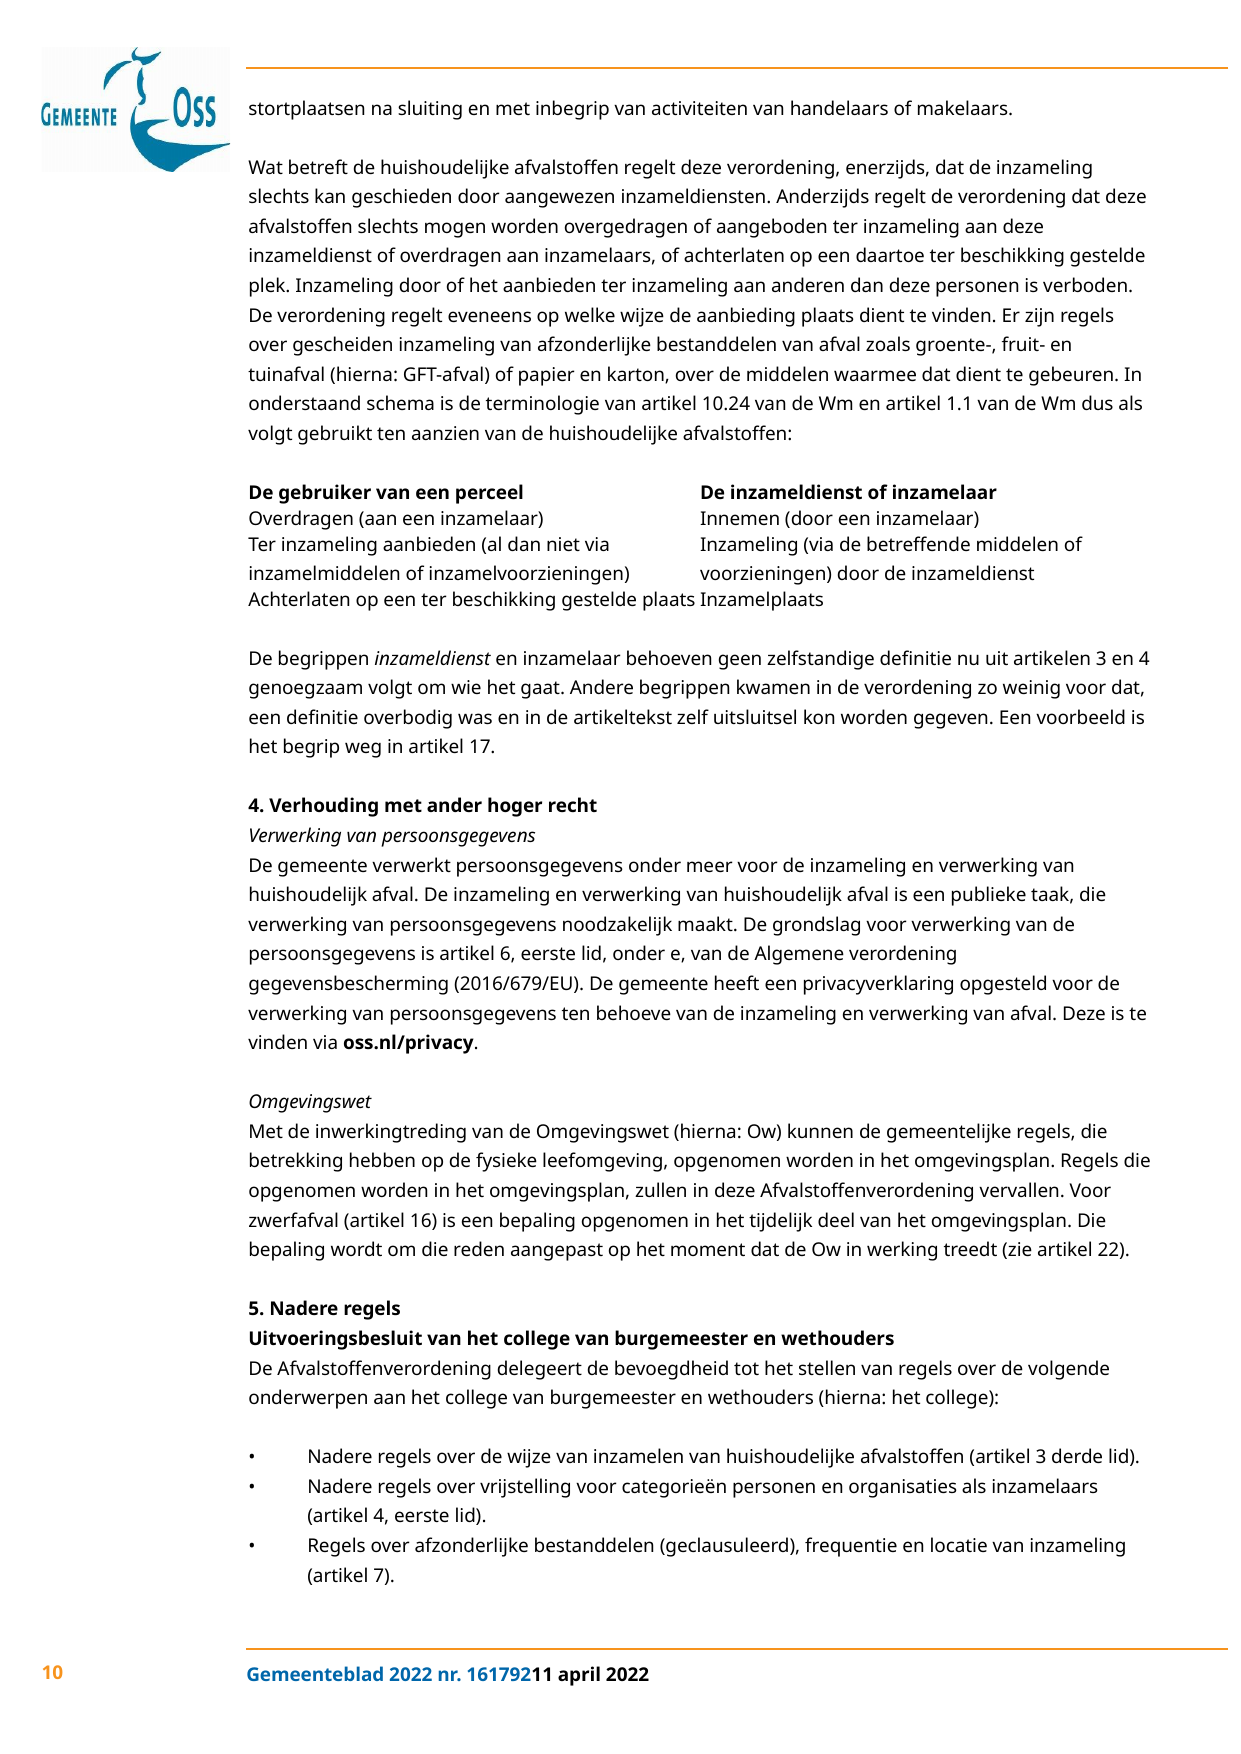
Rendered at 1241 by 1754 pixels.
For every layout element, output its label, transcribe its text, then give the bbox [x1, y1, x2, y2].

table_header De gebruiker van een perceel [248, 480, 700, 505]
table_cell Inzamelplaats [700, 586, 1152, 612]
list Nadere regels over vrijstelling voor categorieën personen en organisaties als inzamelaars (artikel 4, eerste lid). [248, 1473, 1152, 1528]
text De gemeente verwerkt persoonsgegevens onder meer voor de inzameling en verwerking van huishoudelijk afval. De inzameling en verwerking van huishoudelijk afval is een publieke taak, die verwerking van persoonsgegevens noodzakelijk maakt. De grondslag voor verwerking van de persoonsgegevens is artikel 6, eerste lid, onder e, van de Algemene verordening gegevensbescherming (2016/679/EU). De gemeente heeft een privacyverklaring opgesteld voor de verwerking van persoonsgegevens ten behoeve van de inzameling en verwerking van afval. Deze is te vinden via oss.nl/privacy. [248, 852, 1152, 1055]
picture [41, 47, 231, 172]
list Nadere regels over de wijze van inzamelen van huishoudelijke afvalstoffen (artikel 3 derde lid). [248, 1443, 1152, 1469]
text 4. Verhouding met ander hoger recht [248, 793, 1152, 818]
text Wat betreft de huishoudelijke afvalstoffen regelt deze verordening, enerzijds, dat de inzameling slechts kan geschieden door aangewezen inzameldiensten. Anderzijds regelt de verordening dat deze afvalstoffen slechts mogen worden overgedragen of aangeboden ter inzameling aan deze inzameldienst of overdragen aan inzamelaars, of achterlaten op een daartoe ter beschikking gestelde plek. Inzameling door of het aanbieden ter inzameling aan anderen dan deze personen is verboden. De verordening regelt eveneens op welke wijze de aanbieding plaats dient te vinden. Er zijn regels over gescheiden inzameling van afzonderlijke bestanddelen van afval zoals groente-, fruit- en tuinafval (hierna: GFT-afval) of papier en karton, over de middelen waarmee dat dient te gebeuren. In onderstaand schema is de terminologie van artikel 10.24 van de Wm en artikel 1.1 van de Wm dus als volgt gebruikt ten aanzien van de huishoudelijke afvalstoffen: [248, 154, 1152, 446]
text De Afvalstoffenverordening delegeert de bevoegdheid tot het stellen van regels over de volgende onderwerpen aan het college van burgemeester en wethouders (hierna: het college): [248, 1355, 1152, 1410]
table_cell Ter inzameling aanbieden (al dan niet via inzamelmiddelen of inzamelvoorzieningen) [248, 531, 700, 586]
table_cell Innemen (door een inzamelaar) [700, 505, 1152, 531]
table_cell Overdragen (aan een inzamelaar) [248, 505, 700, 531]
text 5. Nadere regels [248, 1296, 1152, 1321]
table_cell Achterlaten op een ter beschikking gestelde plaats [248, 586, 700, 612]
text Uitvoeringsbesluit van het college van burgemeester en wethouders [248, 1325, 1152, 1351]
text Verwerking van persoonsgegevens [248, 822, 1152, 848]
text De begrippen inzameldienst en inzamelaar behoeven geen zelfstandige definitie nu uit artikelen 3 en 4 genoegzaam volgt om wie het gaat. Andere begrippen kwamen in de verordening zo weinig voor dat, een definitie overbodig was en in de artikeltekst zelf uitsluitsel kon worden gegeven. Een voorbeeld is het begrip weg in artikel 17. [248, 645, 1152, 759]
text stortplaatsen na sluiting en met inbegrip van activiteiten van handelaars of makelaars. [248, 95, 1152, 121]
text Omgevingswet [248, 1088, 1152, 1114]
text Met de inwerkingtreding van de Omgevingswet (hierna: Ow) kunnen de gemeentelijke regels, die betrekking hebben op de fysieke leefomgeving, opgenomen worden in het omgevingsplan. Regels die opgenomen worden in het omgevingsplan, zullen in deze Afvalstoffenverordening vervallen. Voor zwerfafval (artikel 16) is een bepaling opgenomen in het tijdelijk deel van het omgevingsplan. Die bepaling wordt om die reden aangepast op het moment dat de Ow in werking treedt (zie artikel 22). [248, 1118, 1152, 1262]
table_header De inzameldienst of inzamelaar [700, 480, 1152, 505]
table_cell Inzameling (via de betreffende middelen of voorzieningen) door de inzameldienst [700, 531, 1152, 586]
list Regels over afzonderlijke bestanddelen (geclausuleerd), frequentie en locatie van inzameling (artikel 7). [248, 1532, 1152, 1588]
